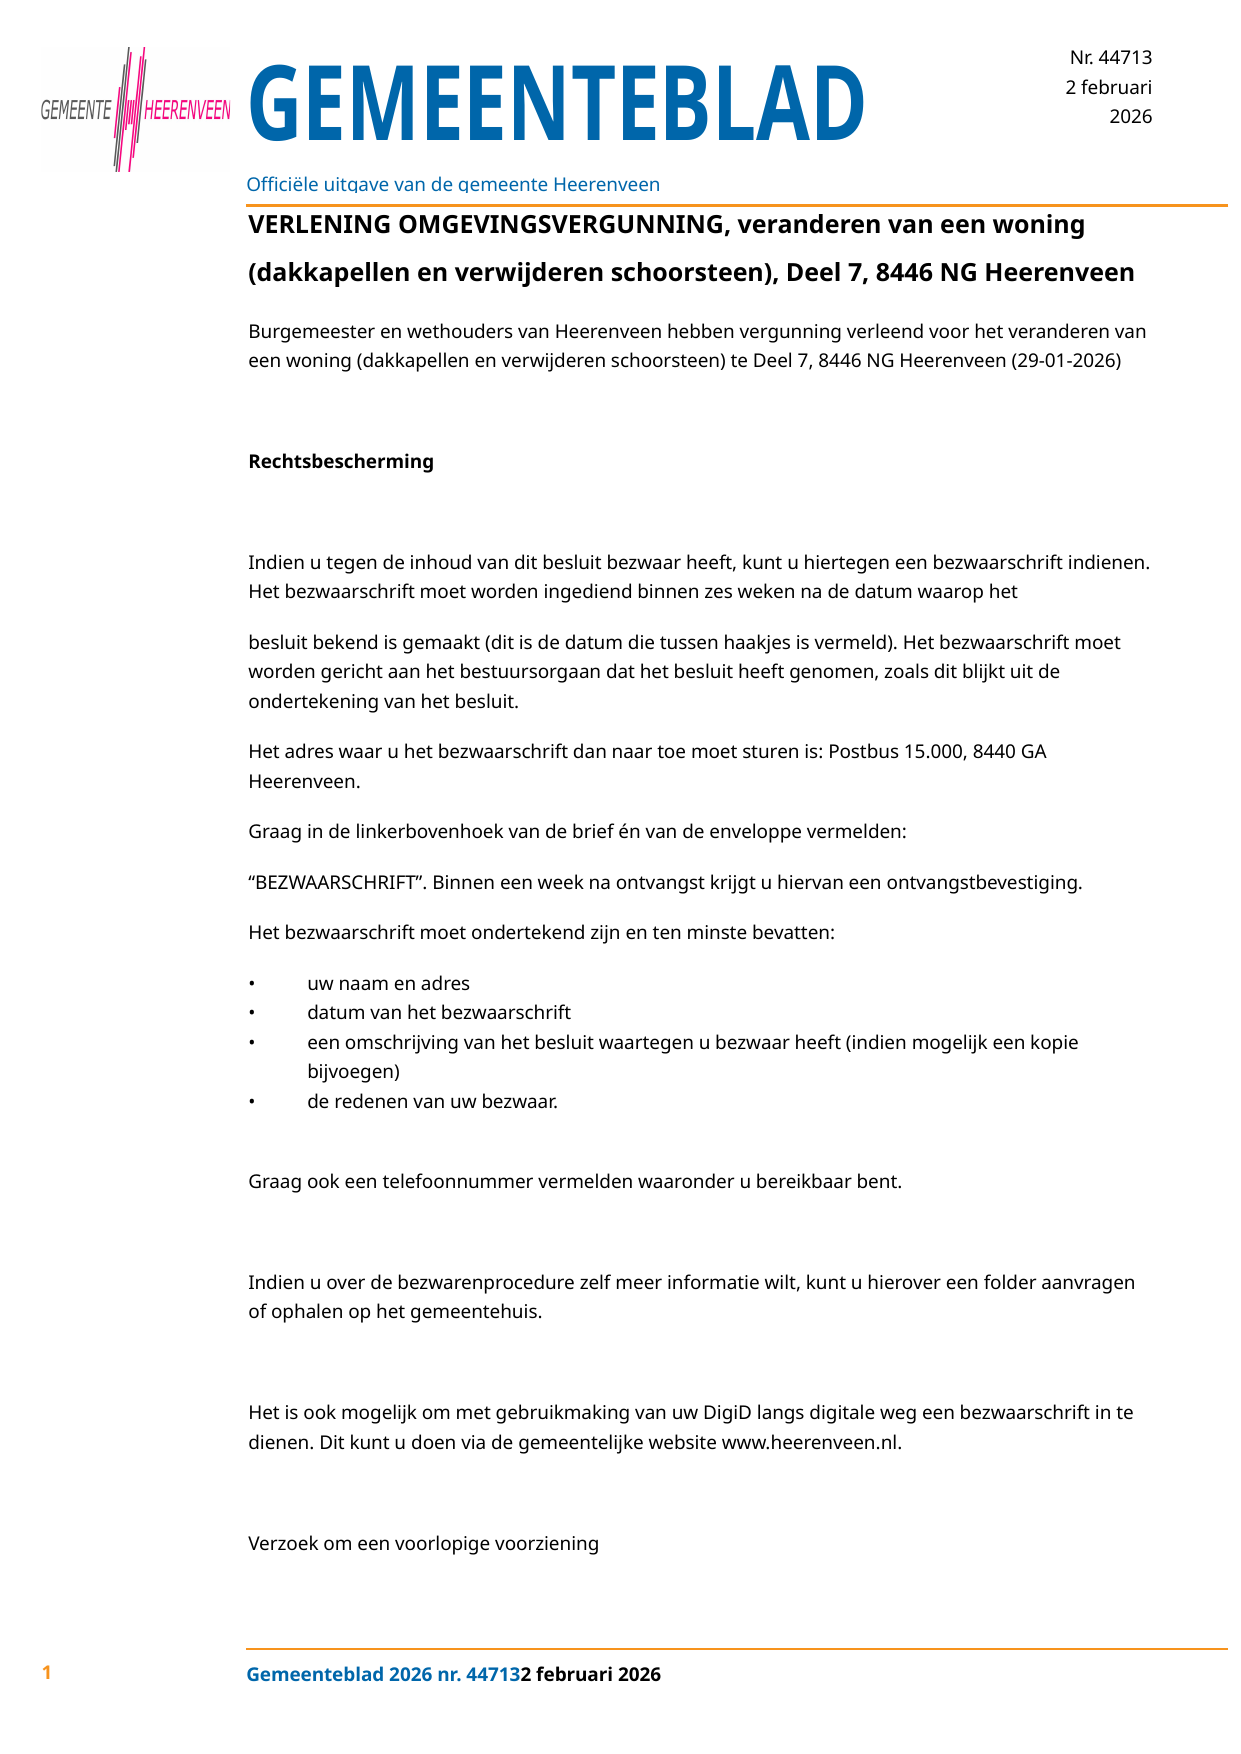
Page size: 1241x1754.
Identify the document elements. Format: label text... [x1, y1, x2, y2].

text Het adres waar u het bezwaarschrift dan naar toe moet sturen is: Postbus 15.000, 8440 GA Heerenveen. [248, 739, 1152, 794]
text Indien u tegen de inhoud van dit besluit bezwaar heeft, kunt u hiertegen een bezwaarschrift indienen. Het bezwaarschrift moet worden ingediend binnen zes weken na de datum waarop het [248, 549, 1152, 604]
picture [41, 47, 231, 172]
text “BEZWAARSCHRIFT”. Binnen een week na ontvangst krijgt u hiervan een ontvangstbevestiging. [248, 869, 1152, 895]
list de redenen van uw bezwaar. [248, 1088, 1152, 1114]
text Indien u over de bezwarenprocedure zelf meer informatie wilt, kunt u hierover een folder aanvragen of ophalen op het gemeentehuis. [248, 1269, 1152, 1324]
text Graag ook een telefoonnummer vermelden waaronder u bereikbaar bent. [248, 1168, 1152, 1194]
text Het is ook mogelijk om met gebruikmaking van uw DigiD langs digitale weg een bezwaarschrift in te dienen. Dit kunt u doen via de gemeentelijke website www.heerenveen.nl. [248, 1399, 1152, 1455]
text VERLENING OMGEVINGSVERGUNNING, veranderen van een woning (dakkapellen en verwijderen schoorsteen), Deel 7, 8446 NG Heerenveen [248, 207, 1152, 288]
text Verzoek om een voorlopige voorziening [248, 1530, 1152, 1556]
text besluit bekend is gemaakt (dit is de datum die tussen haakjes is vermeld). Het bezwaarschrift moet worden gericht aan het bestuursorgaan dat het besluit heeft genomen, zoals dit blijkt uit de ondertekening van het besluit. [248, 629, 1152, 714]
list datum van het bezwaarschrift [248, 999, 1152, 1025]
text Graag in de linkerbovenhoek van de brief én van de enveloppe vermelden: [248, 819, 1152, 844]
text Het bezwaarschrift moet ondertekend zijn en ten minste bevatten: [248, 919, 1152, 945]
text Burgemeester en wethouders van Heerenveen hebben vergunning verleend voor het veranderen van een woning (dakkapellen en verwijderen schoorsteen) te Deel 7, 8446 NG Heerenveen (29-01-2026) [248, 318, 1152, 373]
text Rechtsbescherming [248, 448, 1152, 474]
list een omschrijving van het besluit waartegen u bezwaar heeft (indien mogelijk een kopie bijvoegen) [248, 1029, 1152, 1084]
list uw naam en adres [248, 970, 1152, 996]
